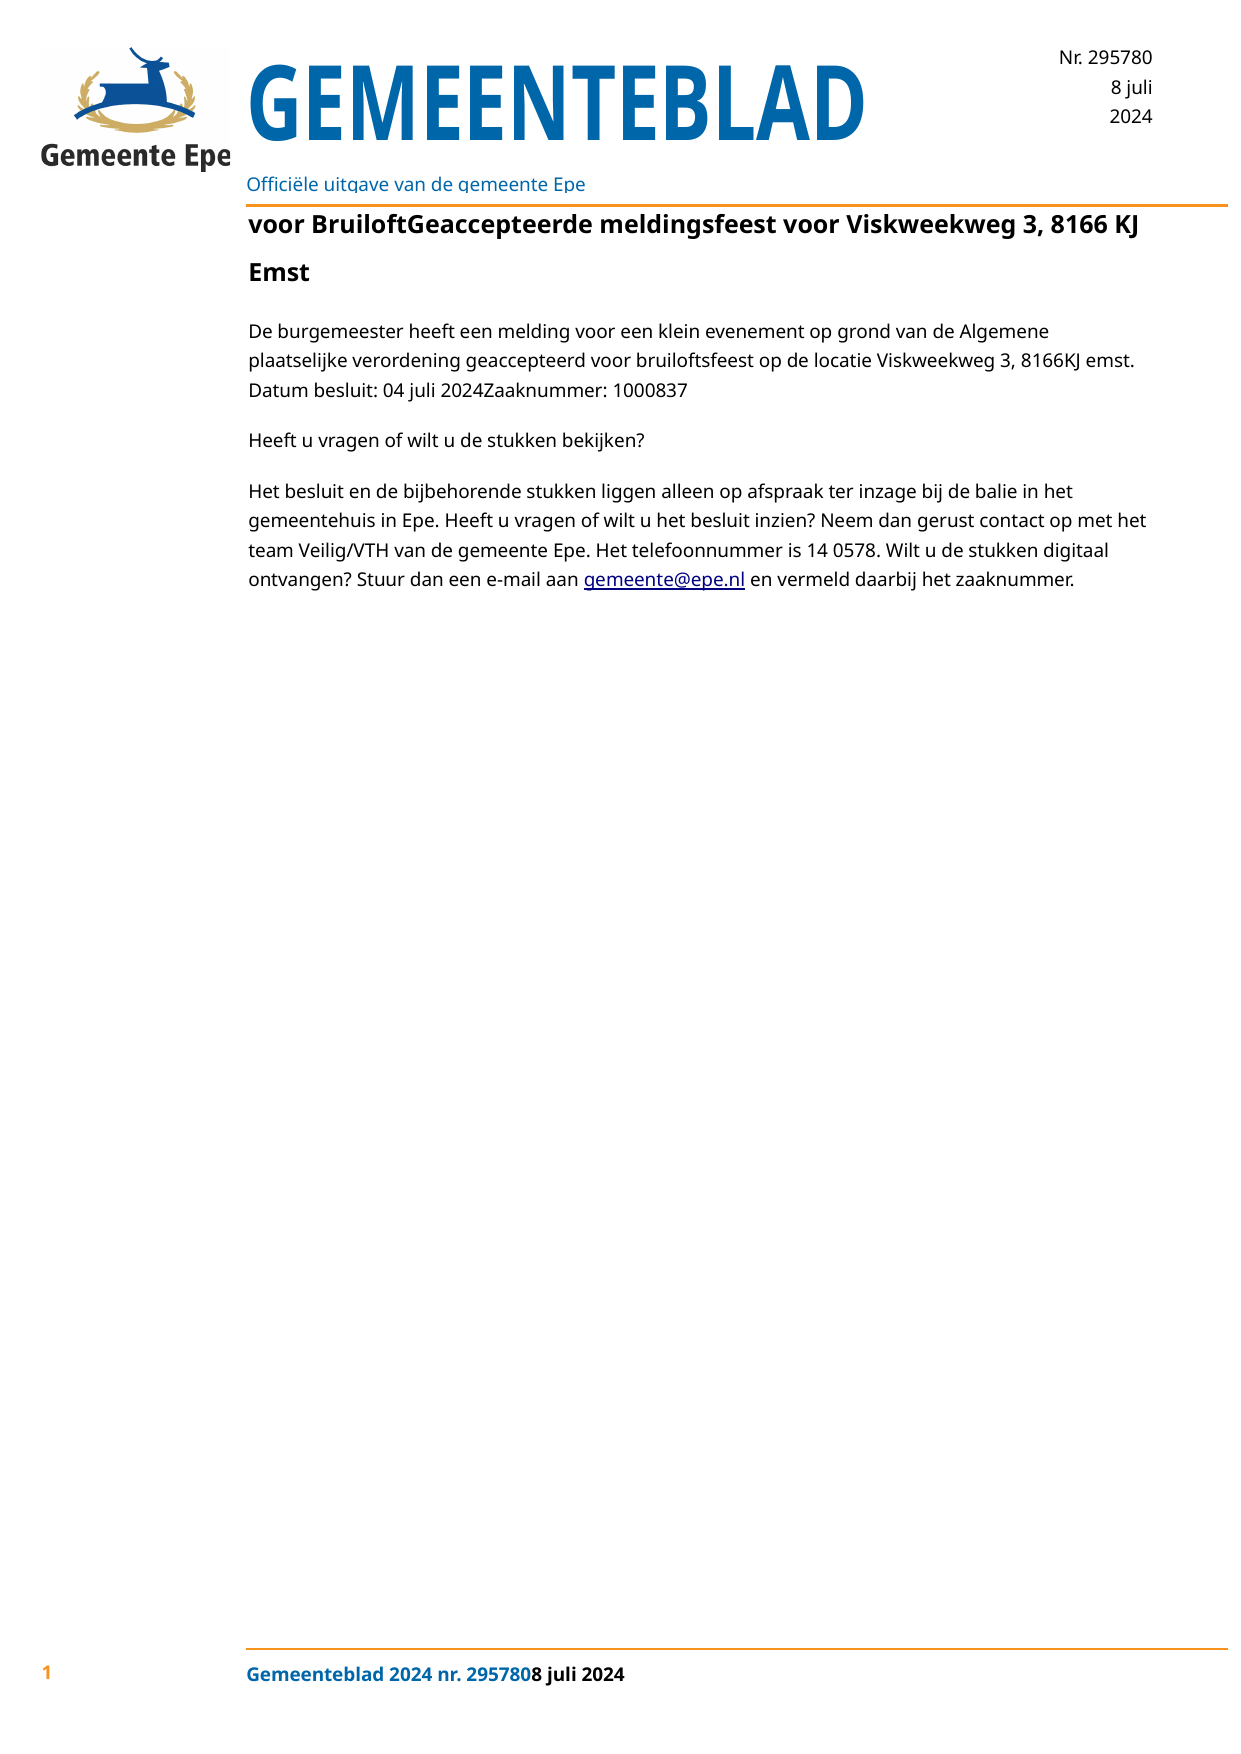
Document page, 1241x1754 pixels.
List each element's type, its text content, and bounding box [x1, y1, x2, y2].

text Heeft u vragen of wilt u de stukken bekijken? [248, 427, 1152, 453]
text voor BruiloftGeaccepteerde meldingsfeest voor Viskweekweg 3, 8166 KJ Emst [248, 207, 1152, 288]
text De burgemeester heeft een melding voor een klein evenement op grond van de Algemene plaatselijke verordening geaccepteerd voor bruiloftsfeest op de locatie Viskweekweg 3, 8166KJ emst. Datum besluit: 04 juli 2024Zaaknummer: 1000837 [248, 318, 1152, 403]
text Het besluit en de bijbehorende stukken liggen alleen op afspraak ter inzage bij de balie in het gemeentehuis in Epe. Heeft u vragen of wilt u het besluit inzien? Neem dan gerust contact op met het team Veilig/VTH van de gemeente Epe. Het telefoonnummer is 14 0578. Wilt u de stukken digitaal ontvangen? Stuur dan een e-mail aan gemeente@epe.nl en vermeld daarbij het zaaknummer. [248, 478, 1152, 592]
picture [41, 47, 231, 172]
